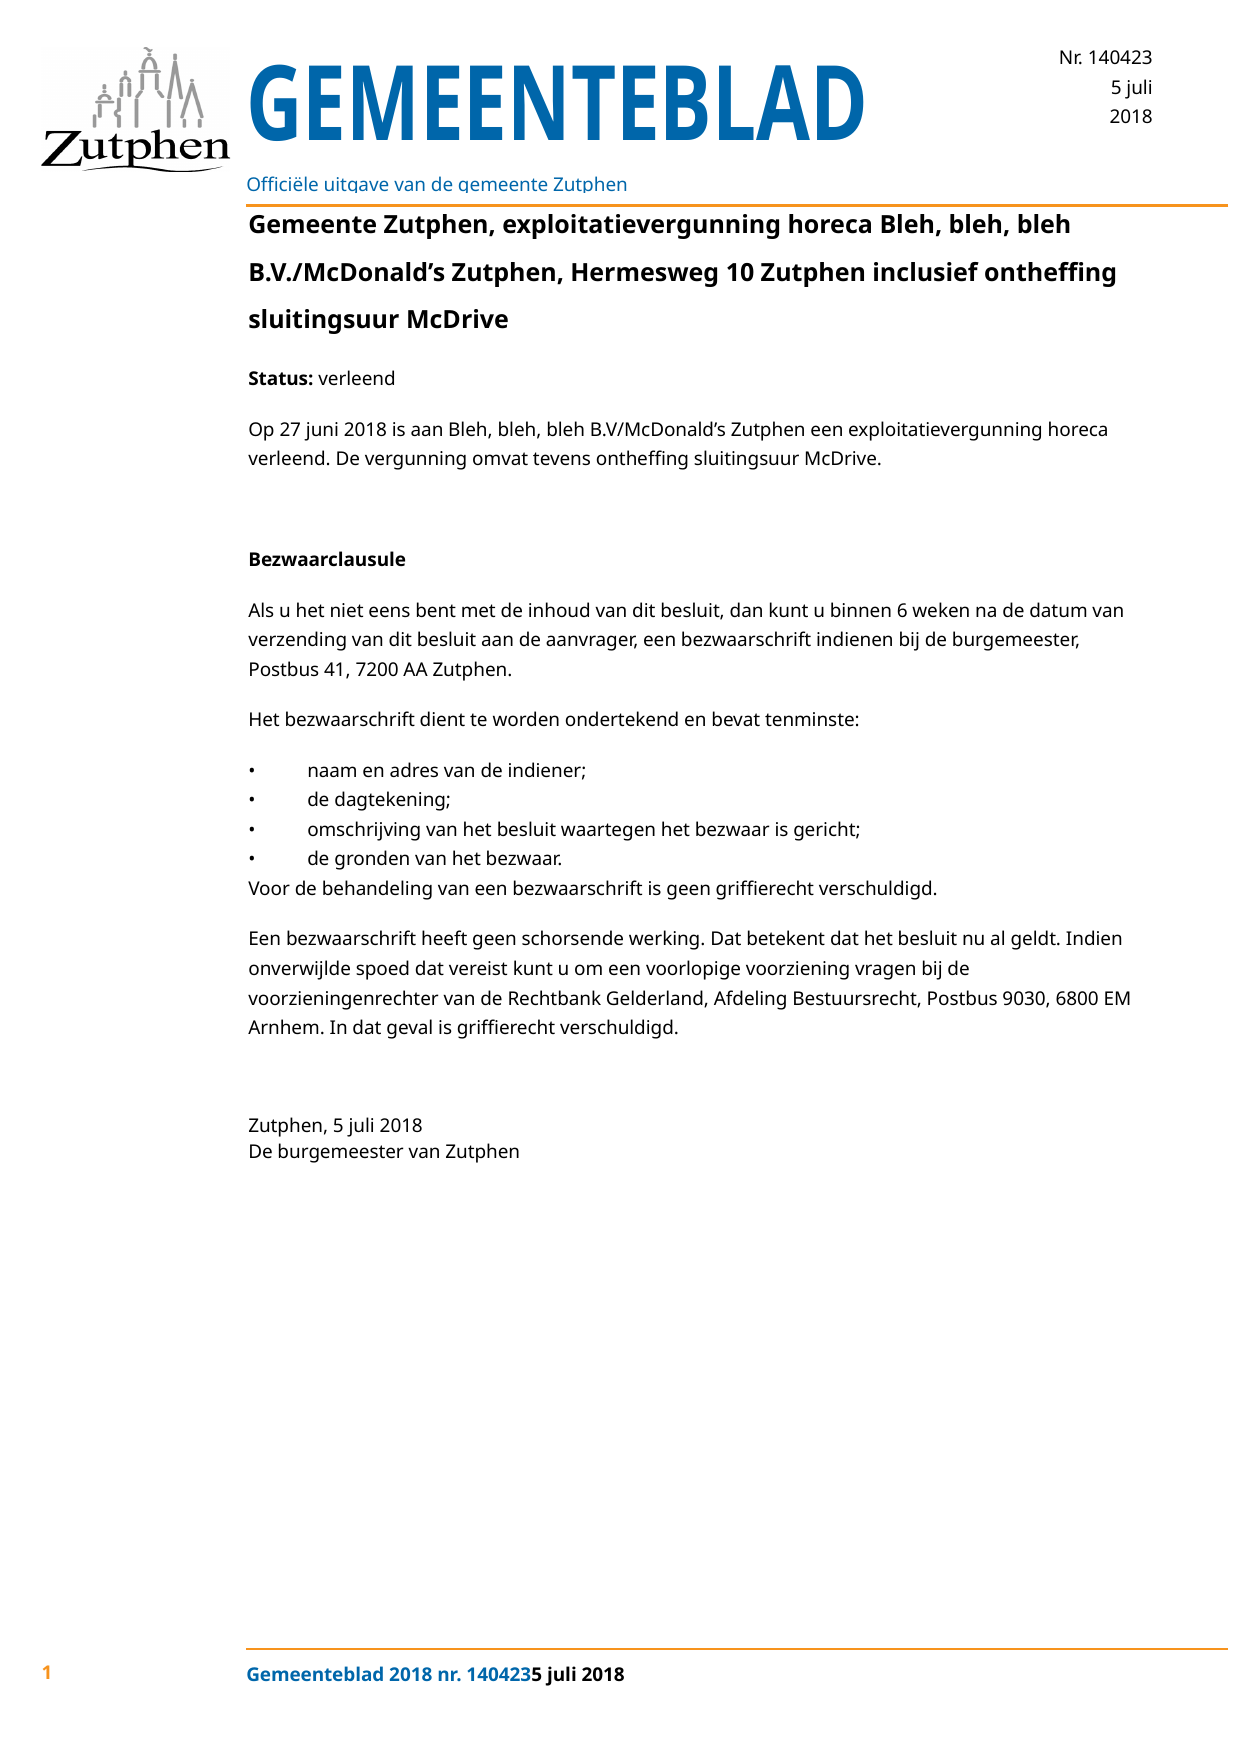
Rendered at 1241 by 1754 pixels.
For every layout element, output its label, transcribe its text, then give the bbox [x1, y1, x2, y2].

text Status: verleend [248, 366, 1152, 391]
text Het bezwaarschrift dient te worden ondertekend en bevat tenminste: [248, 706, 1152, 732]
list omschrijving van het besluit waartegen het bezwaar is gericht; [248, 816, 1152, 842]
picture [41, 47, 231, 172]
list naam en adres van de indiener; [248, 757, 1152, 782]
text Bezwaarclausule [248, 546, 1152, 572]
list de dagtekening; [248, 786, 1152, 812]
text Op 27 juni 2018 is aan Bleh, bleh, bleh B.V/McDonald’s Zutphen een exploitatievergunning horeca verleend. De vergunning omvat tevens ontheffing sluitingsuur McDrive. [248, 416, 1152, 471]
text Voor de behandeling van een bezwaarschrift is geen griffierecht verschuldigd. [248, 875, 1152, 901]
text De burgemeester van Zutphen [248, 1138, 1152, 1164]
text Gemeente Zutphen, exploitatievergunning horeca Bleh, bleh, bleh B.V./McDonald’s Zutphen, Hermesweg 10 Zutphen inclusief ontheffing sluitingsuur McDrive [248, 207, 1152, 336]
text Als u het niet eens bent met de inhoud van dit besluit, dan kunt u binnen 6 weken na de datum van verzending van dit besluit aan de aanvrager, een bezwaarschrift indienen bij de burgemeester, Postbus 41, 7200 AA Zutphen. [248, 597, 1152, 682]
list de gronden van het bezwaar. [248, 846, 1152, 871]
text Een bezwaarschrift heeft geen schorsende werking. Dat betekent dat het besluit nu al geldt. Indien onverwijlde spoed dat vereist kunt u om een voorlopige voorziening vragen bij de voorzieningenrechter van de Rechtbank Gelderland, Afdeling Bestuursrecht, Postbus 9030, 6800 EM Arnhem. In dat geval is griffierecht verschuldigd. [248, 926, 1152, 1040]
text Zutphen, 5 juli 2018 [248, 1112, 1152, 1138]
